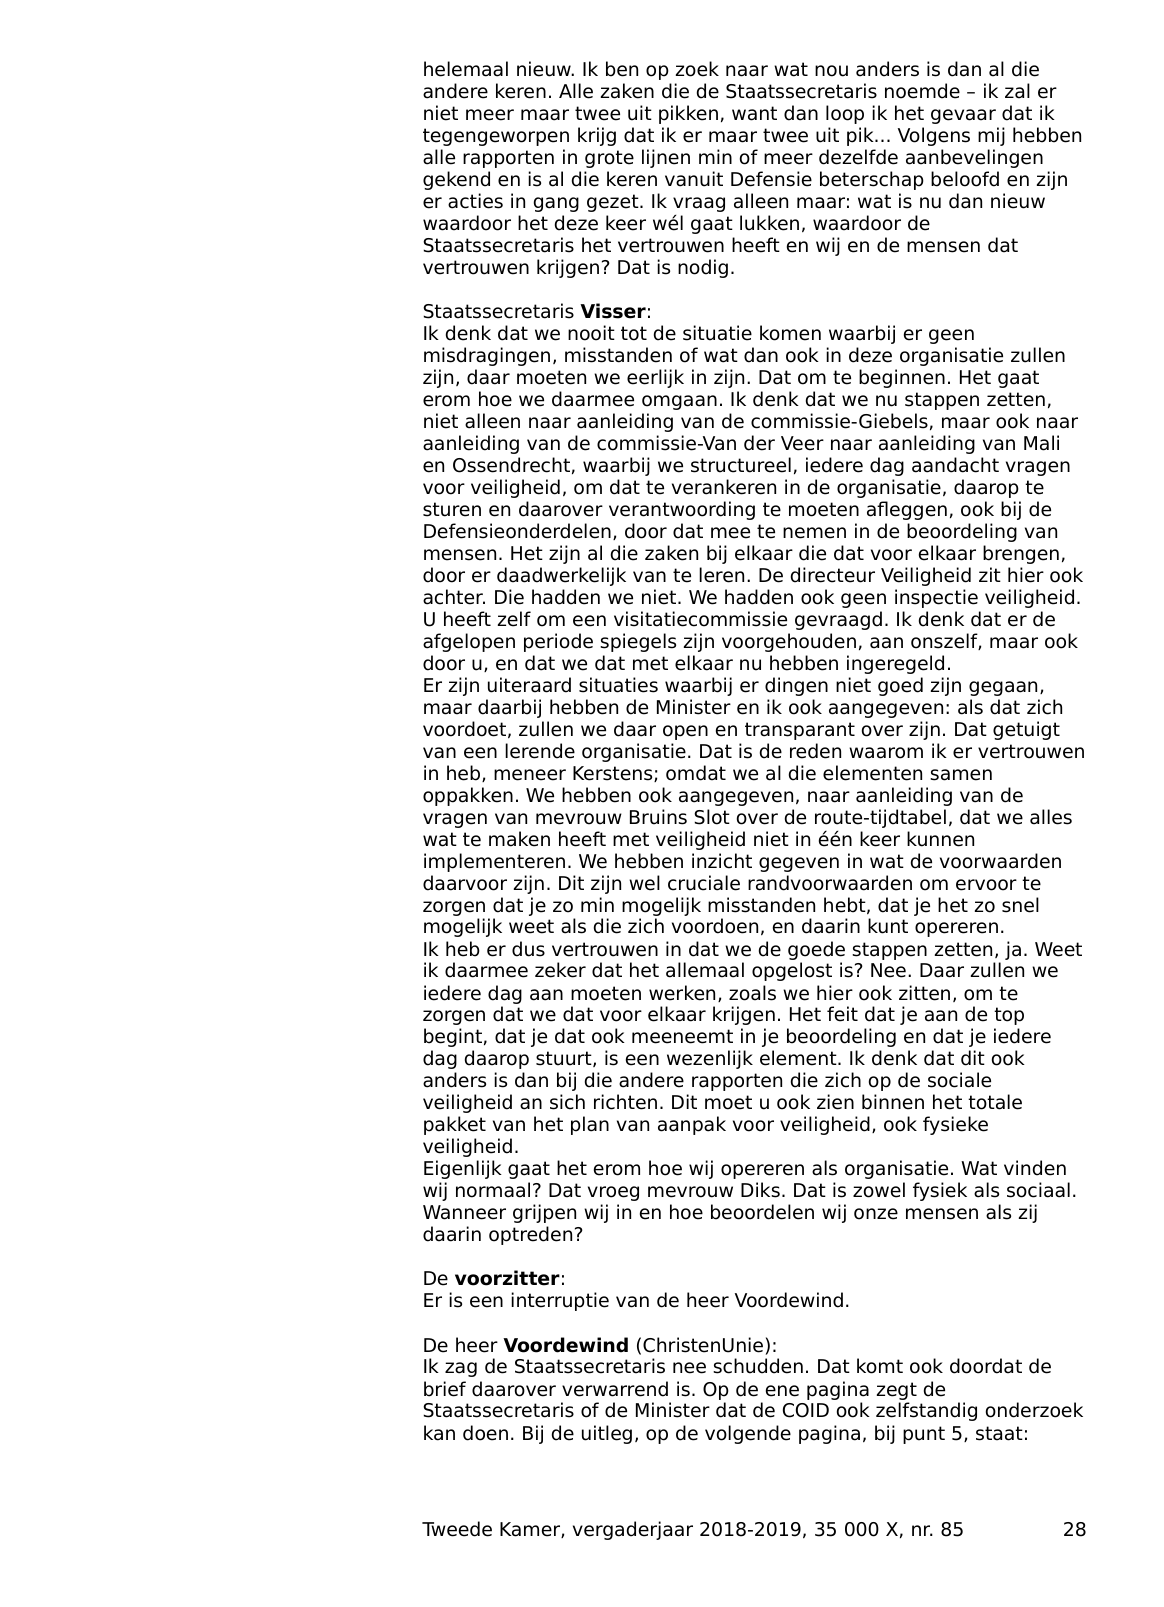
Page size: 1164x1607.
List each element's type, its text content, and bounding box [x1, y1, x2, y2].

text Ik zag de Staatssecretaris nee schudden. Dat komt ook doordat de brief daarover verwarrend is. Op de ene pagina zegt de Staatssecretaris of de Minister dat de COID ook zelfstandig onderzoek kan doen. Bij de uitleg, op de volgende pagina, bij punt 5, staat: [422, 1356, 1087, 1444]
text De heer Voordewind (ChristenUnie): [422, 1334, 1087, 1356]
text Eigenlijk gaat het erom hoe wij opereren als organisatie. Wat vinden wij normaal? Dat vroeg mevrouw Diks. Dat is zowel fysiek als sociaal. Wanneer grijpen wij in en hoe beoordelen wij onze mensen als zij daarin optreden? [422, 1158, 1087, 1246]
text Er is een interruptie van de heer Voordewind. [422, 1290, 1087, 1312]
text helemaal nieuw. Ik ben op zoek naar wat nou anders is dan al die andere keren. Alle zaken die de Staatssecretaris noemde – ik zal er niet meer maar twee uit pikken, want dan loop ik het gevaar dat ik tegengeworpen krijg dat ik er maar twee uit pik... Volgens mij hebben alle rapporten in grote lijnen min of meer dezelfde aanbevelingen gekend en is al die keren vanuit Defensie beterschap beloofd en zijn er acties in gang gezet. Ik vraag alleen maar: wat is nu dan nieuw waardoor het deze keer wél gaat lukken, waardoor de Staatssecretaris het vertrouwen heeft en wij en de mensen dat vertrouwen krijgen? Dat is nodig. [422, 59, 1087, 279]
text Ik denk dat we nooit tot de situatie komen waarbij er geen misdragingen, misstanden of wat dan ook in deze organisatie zullen zijn, daar moeten we eerlijk in zijn. Dat om te beginnen. Het gaat erom hoe we daarmee omgaan. Ik denk dat we nu stappen zetten, niet alleen naar aanleiding van de commissie-Giebels, maar ook naar aanleiding van de commissie-Van der Veer naar aanleiding van Mali en Ossendrecht, waarbij we structureel, iedere dag aandacht vragen voor veiligheid, om dat te verankeren in de organisatie, daarop te sturen en daarover verantwoording te moeten afleggen, ook bij de Defensieonderdelen, door dat mee te nemen in de beoordeling van mensen. Het zijn al die zaken bij elkaar die dat voor elkaar brengen, door er daadwerkelijk van te leren. De directeur Veiligheid zit hier ook achter. Die hadden we niet. We hadden ook geen inspectie veiligheid. U heeft zelf om een visitatiecommissie gevraagd. Ik denk dat er de afgelopen periode spiegels zijn voorgehouden, aan onszelf, maar ook door u, en dat we dat met elkaar nu hebben ingeregeld. [422, 323, 1087, 675]
text Er zijn uiteraard situaties waarbij er dingen niet goed zijn gegaan, maar daarbij hebben de Minister en ik ook aangegeven: als dat zich voordoet, zullen we daar open en transparant over zijn. Dat getuigt van een lerende organisatie. Dat is de reden waarom ik er vertrouwen in heb, meneer Kerstens; omdat we al die elementen samen oppakken. We hebben ook aangegeven, naar aanleiding van de vragen van mevrouw Bruins Slot over de route-tijdtabel, dat we alles wat te maken heeft met veiligheid niet in één keer kunnen implementeren. We hebben inzicht gegeven in wat de voorwaarden daarvoor zijn. Dit zijn wel cruciale randvoorwaarden om ervoor te zorgen dat je zo min mogelijk misstanden hebt, dat je het zo snel mogelijk weet als die zich voordoen, en daarin kunt opereren. [422, 675, 1087, 938]
text De voorzitter: [422, 1268, 1087, 1290]
text Staatssecretaris Visser: [422, 301, 1087, 323]
text Ik heb er dus vertrouwen in dat we de goede stappen zetten, ja. Weet ik daarmee zeker dat het allemaal opgelost is? Nee. Daar zullen we iedere dag aan moeten werken, zoals we hier ook zitten, om te zorgen dat we dat voor elkaar krijgen. Het feit dat je aan de top begint, dat je dat ook meeneemt in je beoordeling en dat je iedere dag daarop stuurt, is een wezenlijk element. Ik denk dat dit ook anders is dan bij die andere rapporten die zich op de sociale veiligheid an sich richten. Dit moet u ook zien binnen het totale pakket van het plan van aanpak voor veiligheid, ook fysieke veiligheid. [422, 938, 1087, 1158]
